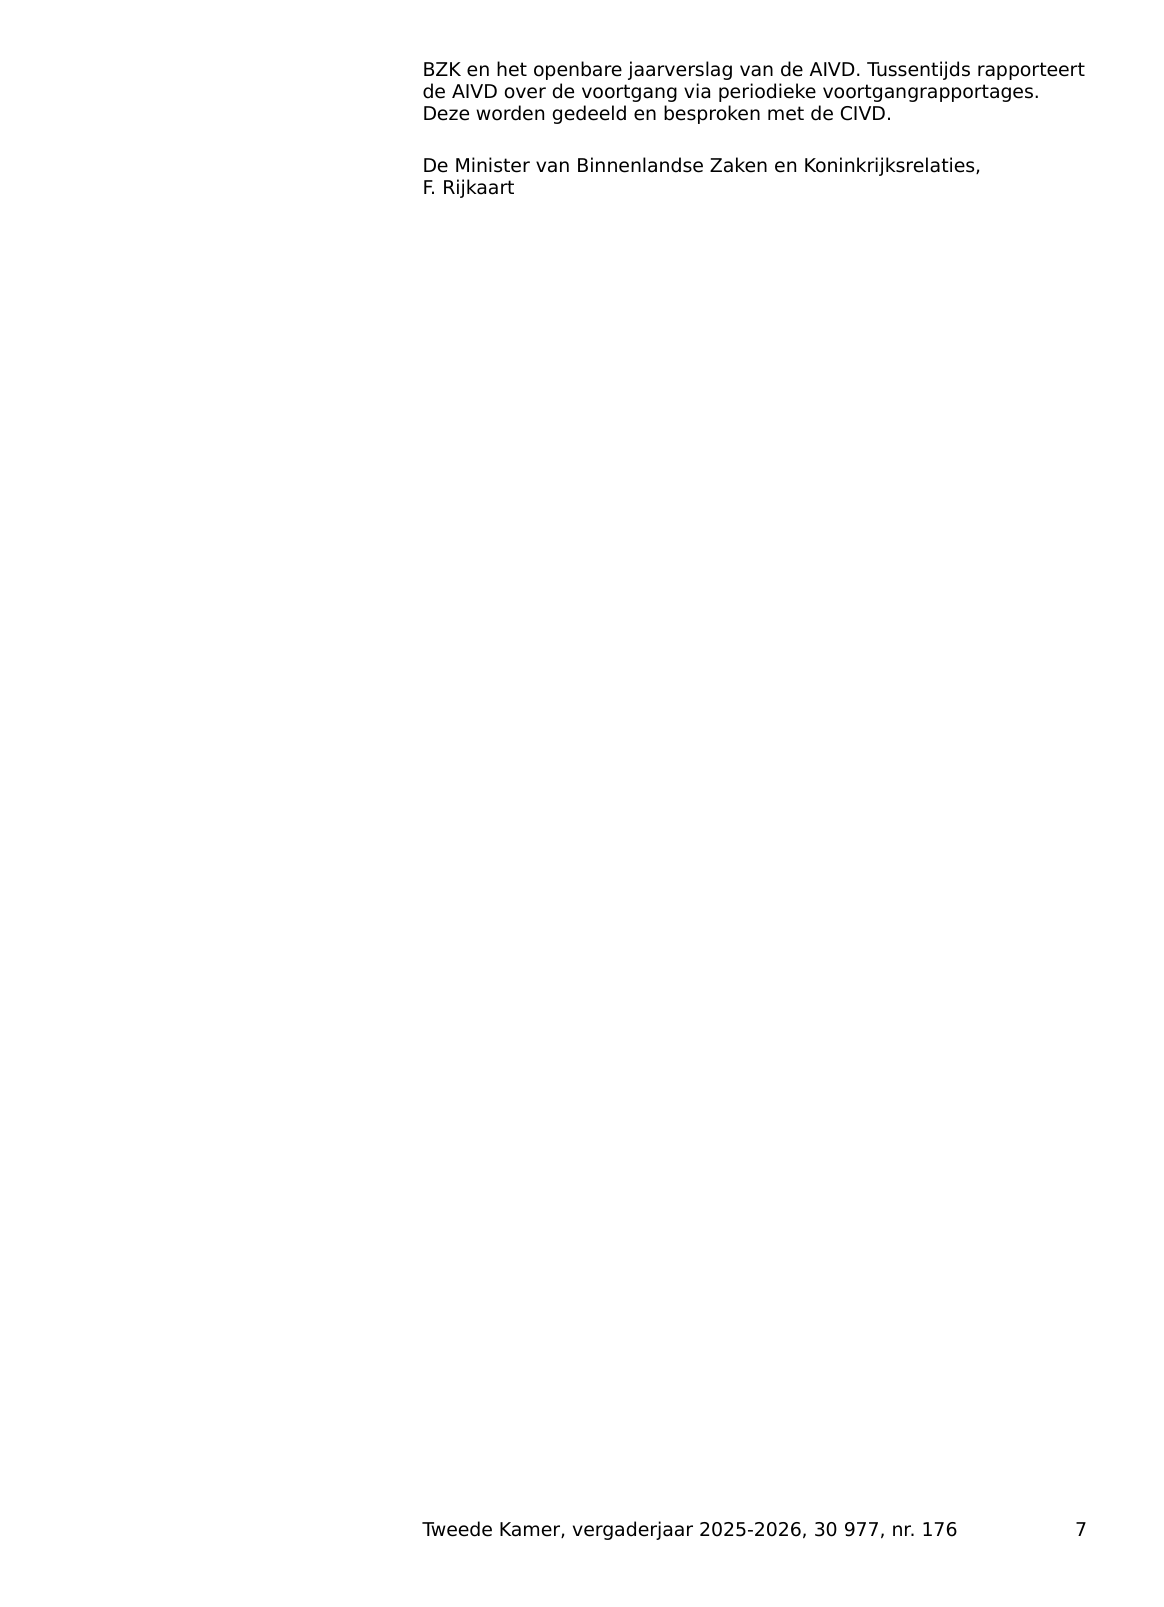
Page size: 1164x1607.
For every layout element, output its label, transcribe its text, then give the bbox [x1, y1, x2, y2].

text BZK en het openbare jaarverslag van de AIVD. Tussentijds rapporteert de AIVD over de voortgang via periodieke voortgangrapportages. Deze worden gedeeld en besproken met de CIVD. [422, 59, 1087, 125]
text De Minister van Binnenlandse Zaken en Koninkrijksrelaties, F. Rijkaart [422, 155, 1087, 199]
